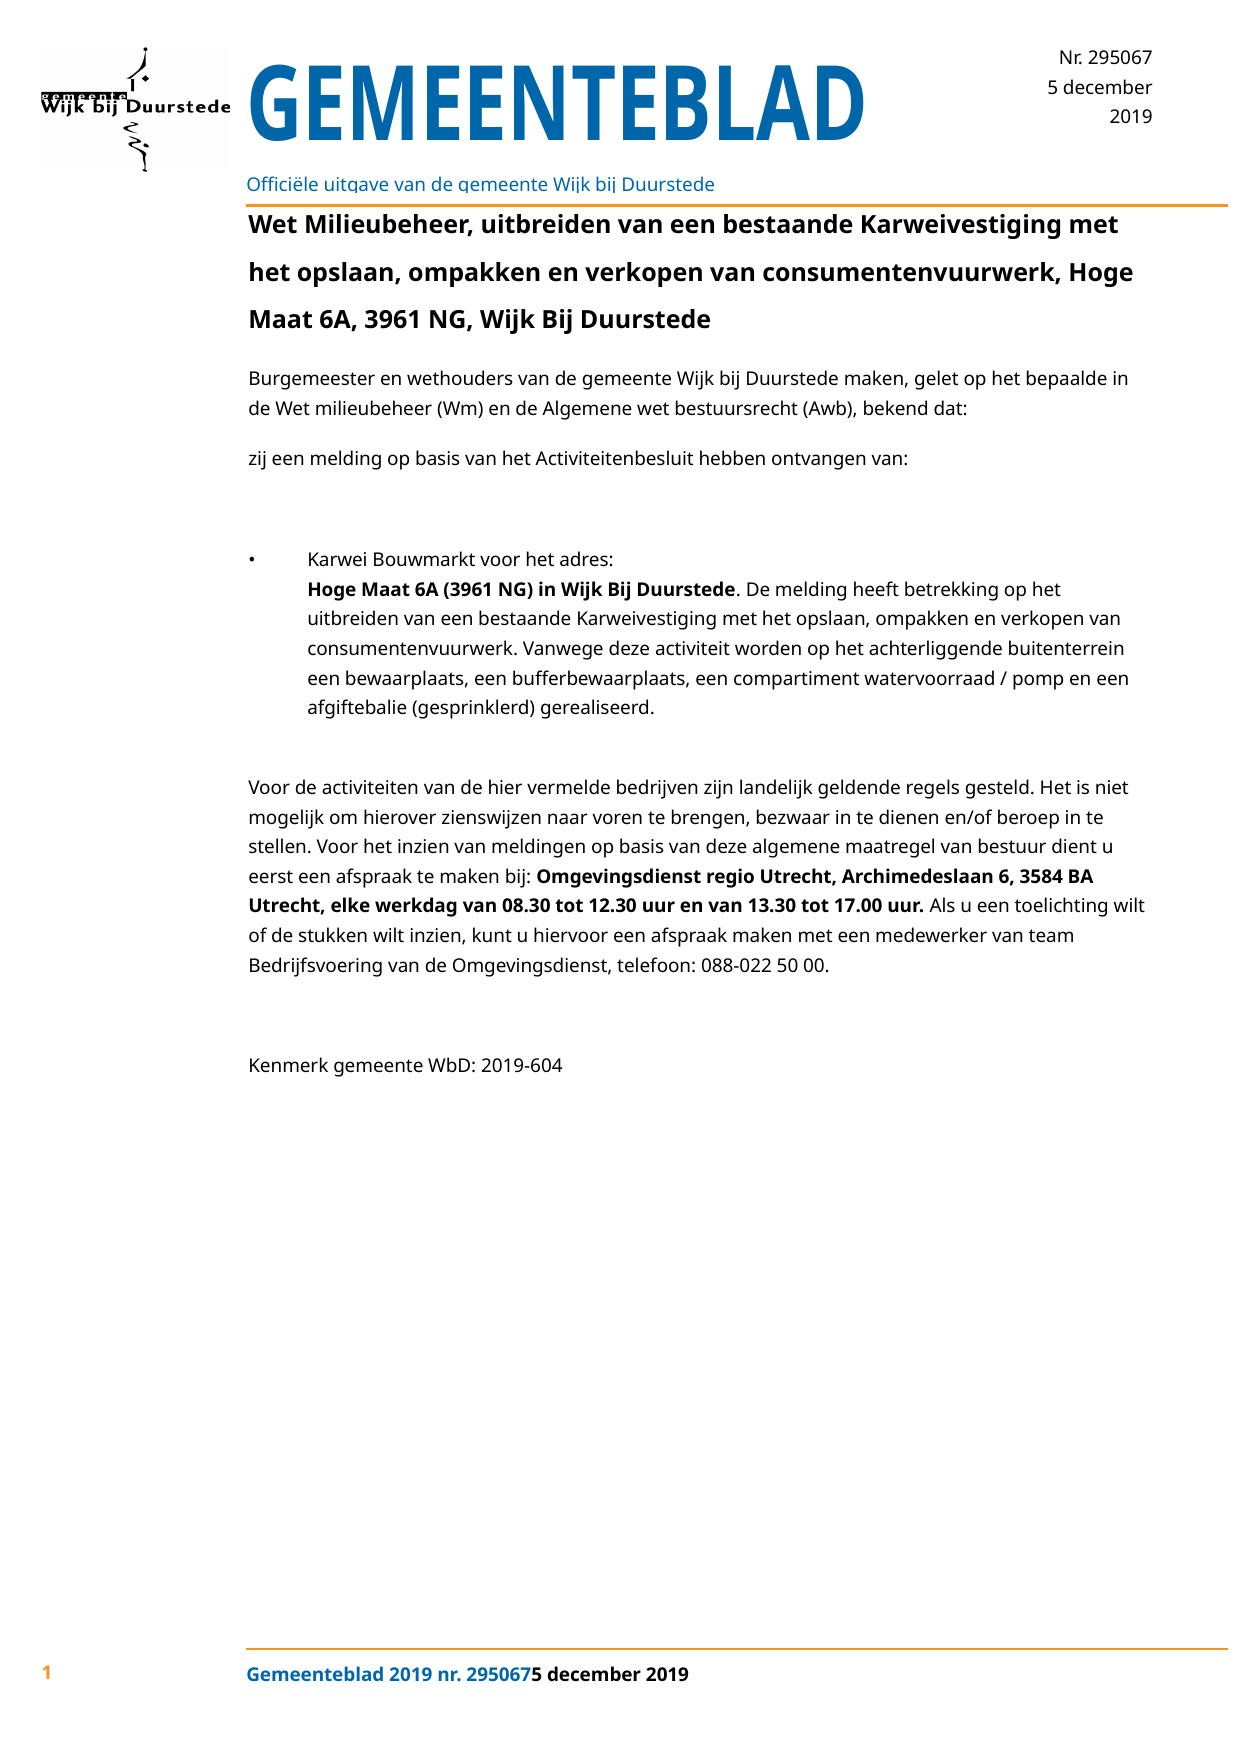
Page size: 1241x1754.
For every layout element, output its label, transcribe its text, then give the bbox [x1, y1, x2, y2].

text Burgemeester en wethouders van de gemeente Wijk bij Duurstede maken, gelet op het bepaalde in de Wet milieubeheer (Wm) en de Algemene wet bestuursrecht (Awb), bekend dat: [248, 366, 1152, 421]
list Karwei Bouwmarkt voor het adres: [248, 546, 1152, 572]
text Kenmerk gemeente WbD: 2019-604 [248, 1053, 1152, 1078]
text Voor de activiteiten van de hier vermelde bedrijven zijn landelijk geldende regels gesteld. Het is niet mogelijk om hierover zienswijzen naar voren te brengen, bezwaar in te dienen en/of beroep in te stellen. Voor het inzien van meldingen op basis van deze algemene maatregel van bestuur dient u eerst een afspraak te maken bij: Omgevingsdienst regio Utrecht, Archimedeslaan 6, 3584 BA Utrecht, elke werkdag van 08.30 tot 12.30 uur en van 13.30 tot 17.00 uur. Als u een toelichting wilt of de stukken wilt inzien, kunt u hiervoor een afspraak maken met een medewerker van team Bedrijfsvoering van de Omgevingsdienst, telefoon: 088-022 50 00. [248, 774, 1152, 977]
list Hoge Maat 6A (3961 NG) in Wijk Bij Duurstede. De melding heeft betrekking op het uitbreiden van een bestaande Karweivestiging met het opslaan, ompakken en verkopen van consumentenvuurwerk. Vanwege deze activiteit worden op het achterliggende buitenterrein een bewaarplaats, een bufferbewaarplaats, een compartiment watervoorraad / pomp en een afgiftebalie (gesprinklerd) gerealiseerd. [248, 576, 1152, 720]
text zij een melding op basis van het Activiteitenbesluit hebben ontvangen van: [248, 446, 1152, 471]
text Wet Milieubeheer, uitbreiden van een bestaande Karweivestiging met het opslaan, ompakken en verkopen van consumentenvuurwerk, Hoge Maat 6A, 3961 NG, Wijk Bij Duurstede [248, 207, 1152, 336]
picture [41, 47, 231, 172]
